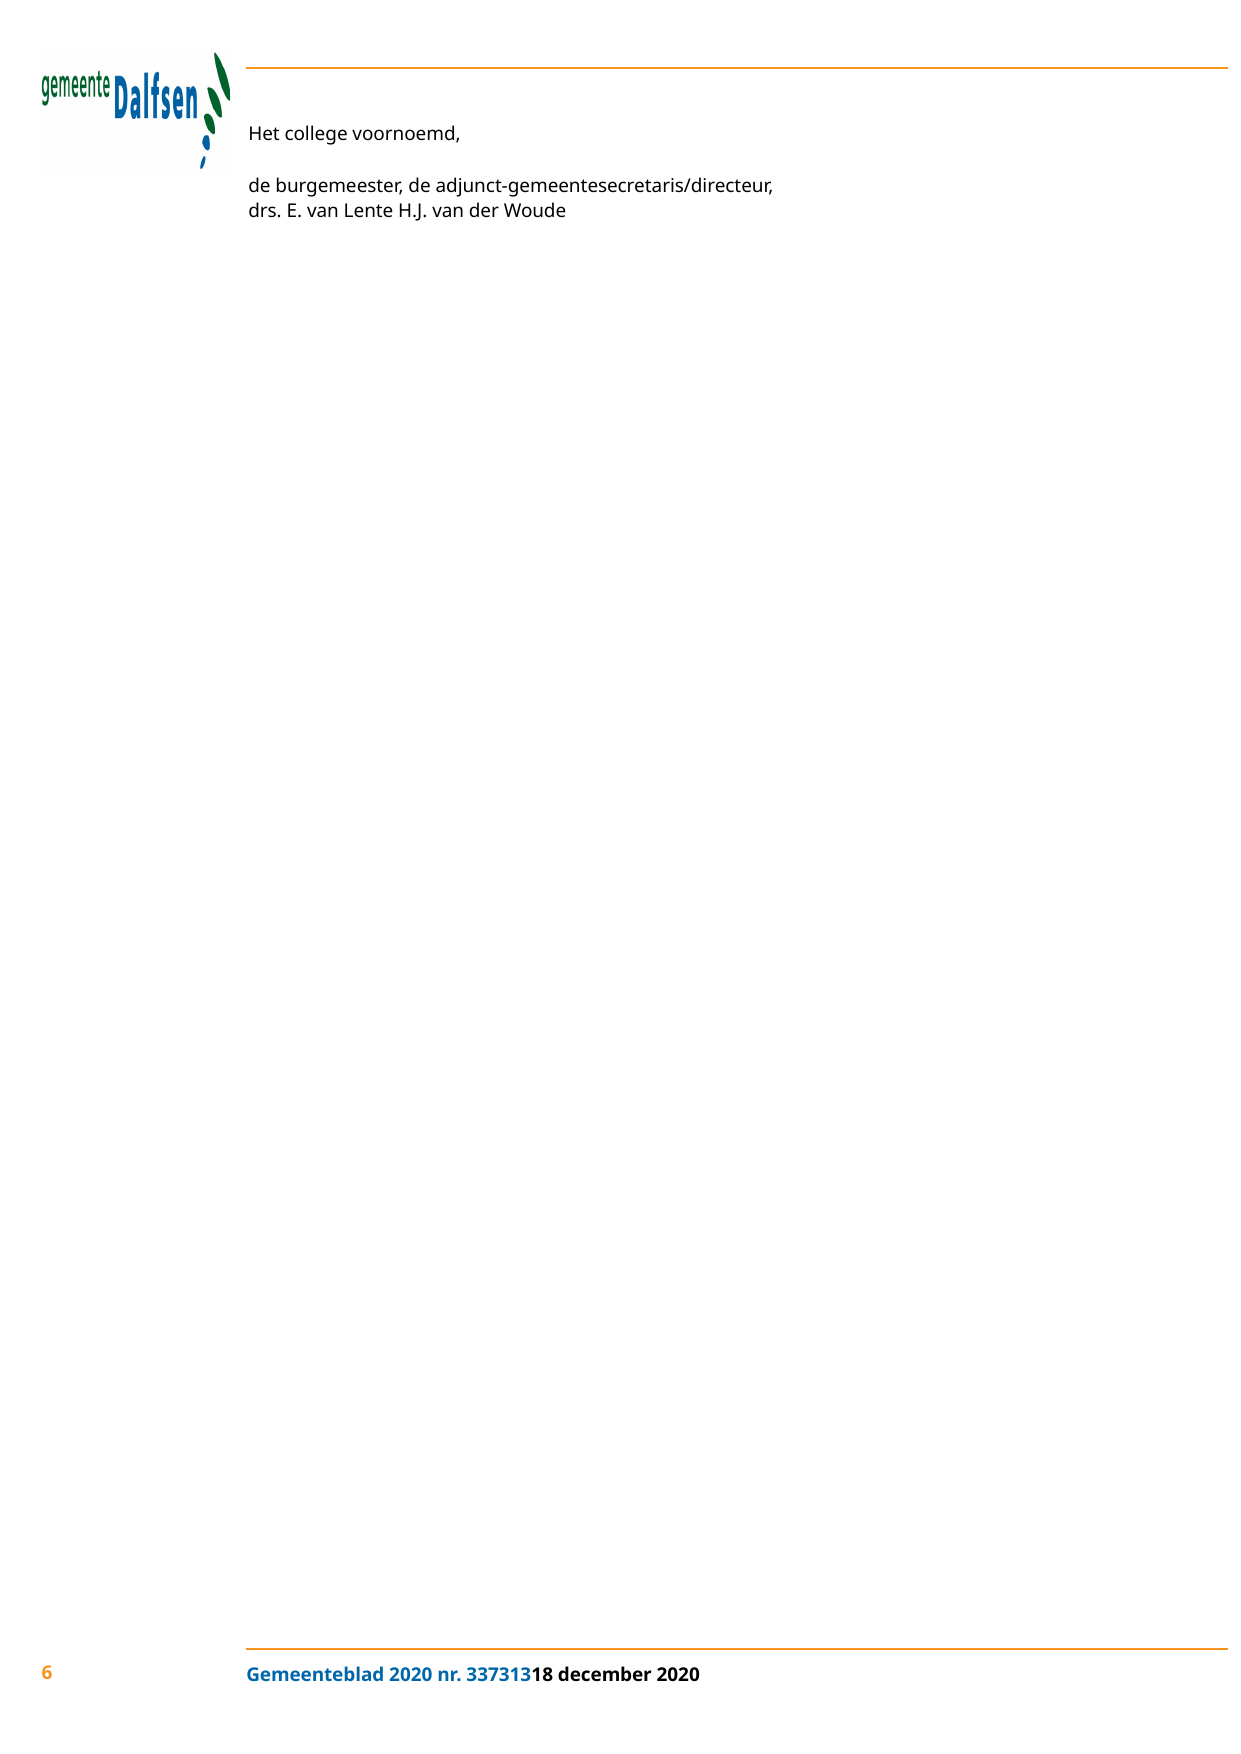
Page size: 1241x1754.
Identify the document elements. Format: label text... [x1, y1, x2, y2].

text Het college voornoemd, [248, 121, 1152, 146]
picture [41, 47, 231, 172]
text de burgemeester, de adjunct-gemeentesecretaris/directeur, [248, 172, 1152, 198]
text drs. E. van Lente H.J. van der Woude [248, 198, 1152, 223]
